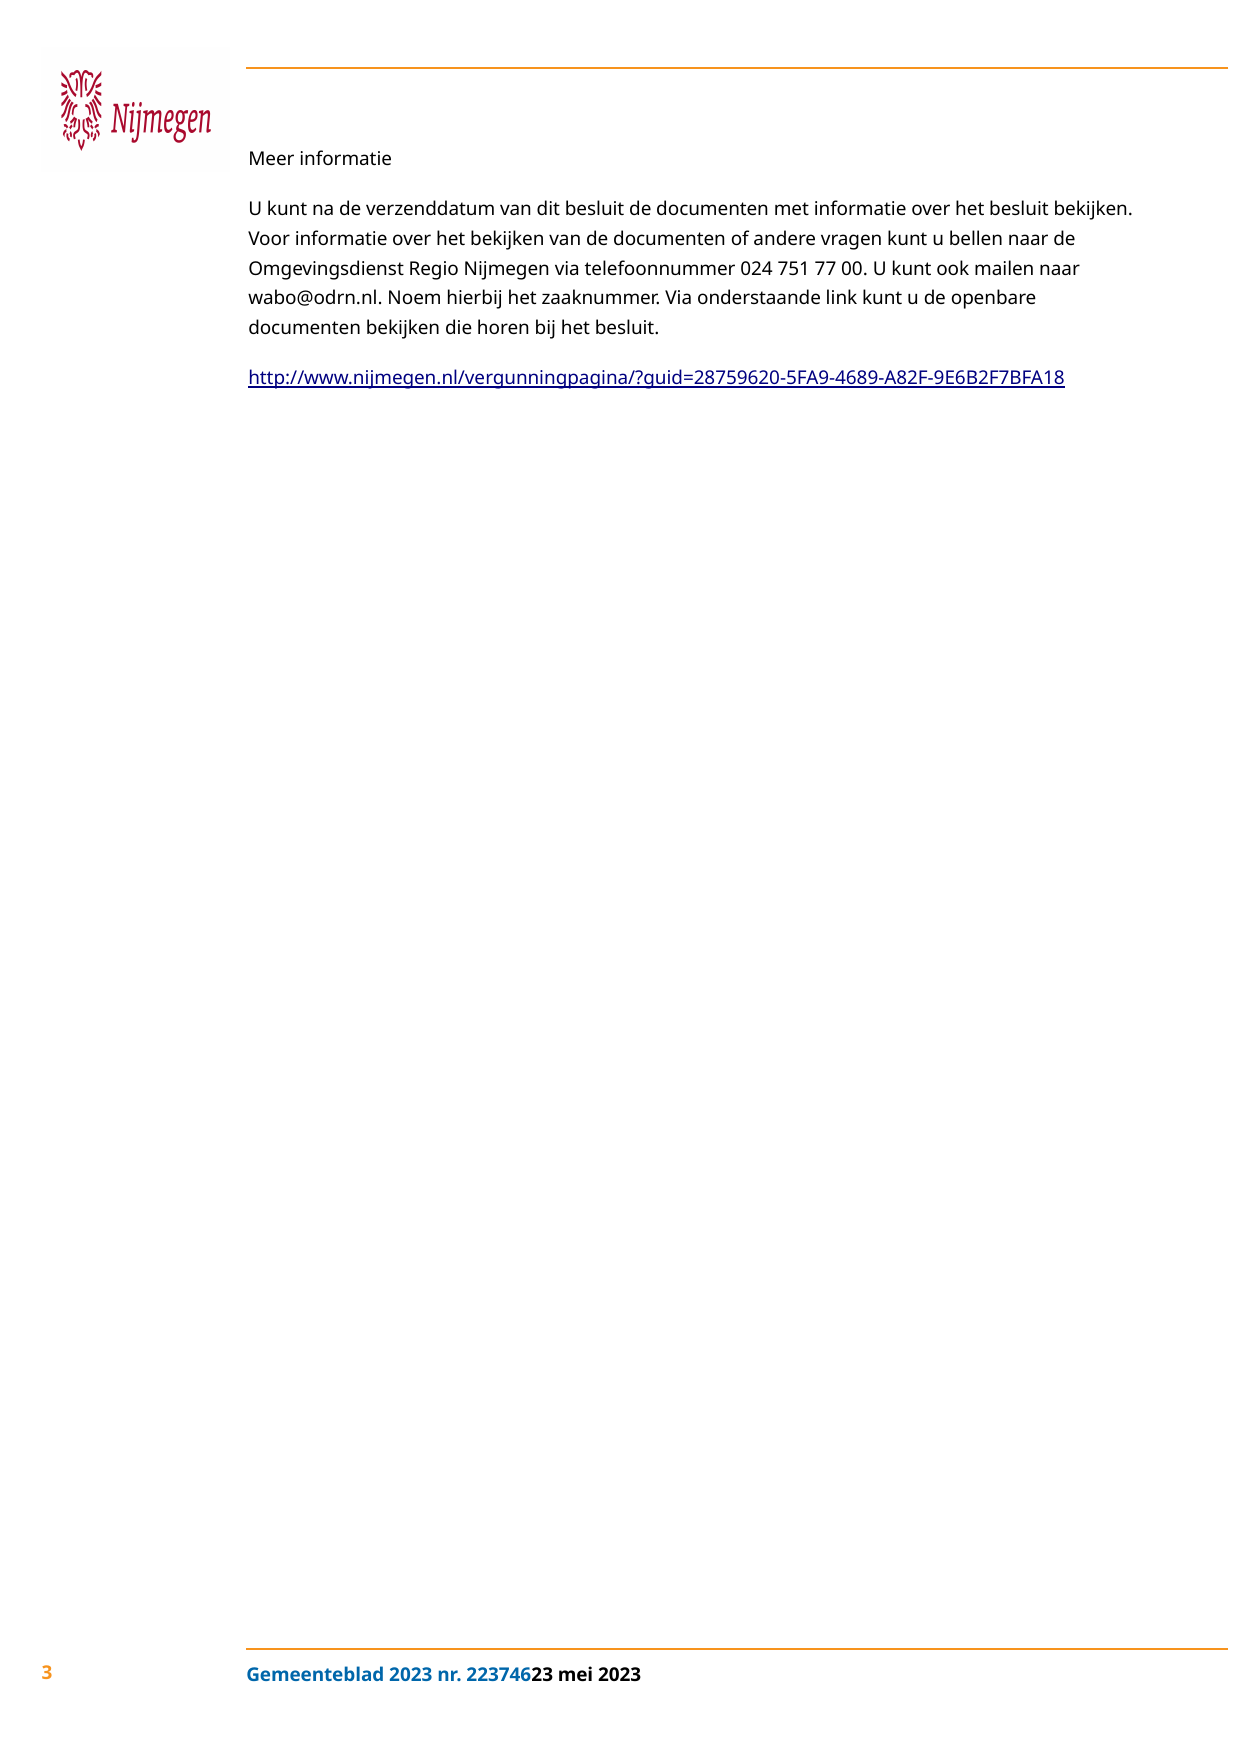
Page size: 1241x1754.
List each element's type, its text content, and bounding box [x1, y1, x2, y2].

picture [41, 47, 231, 172]
text U kunt na de verzenddatum van dit besluit de documenten met informatie over het besluit bekijken. Voor informatie over het bekijken van de documenten of andere vragen kunt u bellen naar de Omgevingsdienst Regio Nijmegen via telefoonnummer 024 751 77 00. U kunt ook mailen naar wabo@odrn.nl. Noem hierbij het zaaknummer. Via onderstaande link kunt u de openbare documenten bekijken die horen bij het besluit. [248, 196, 1152, 340]
text http://www.nijmegen.nl/vergunningpagina/?guid=28759620-5FA9-4689-A82F-9E6B2F7BFA18 [248, 364, 1152, 390]
text Meer informatie [248, 145, 1152, 171]
